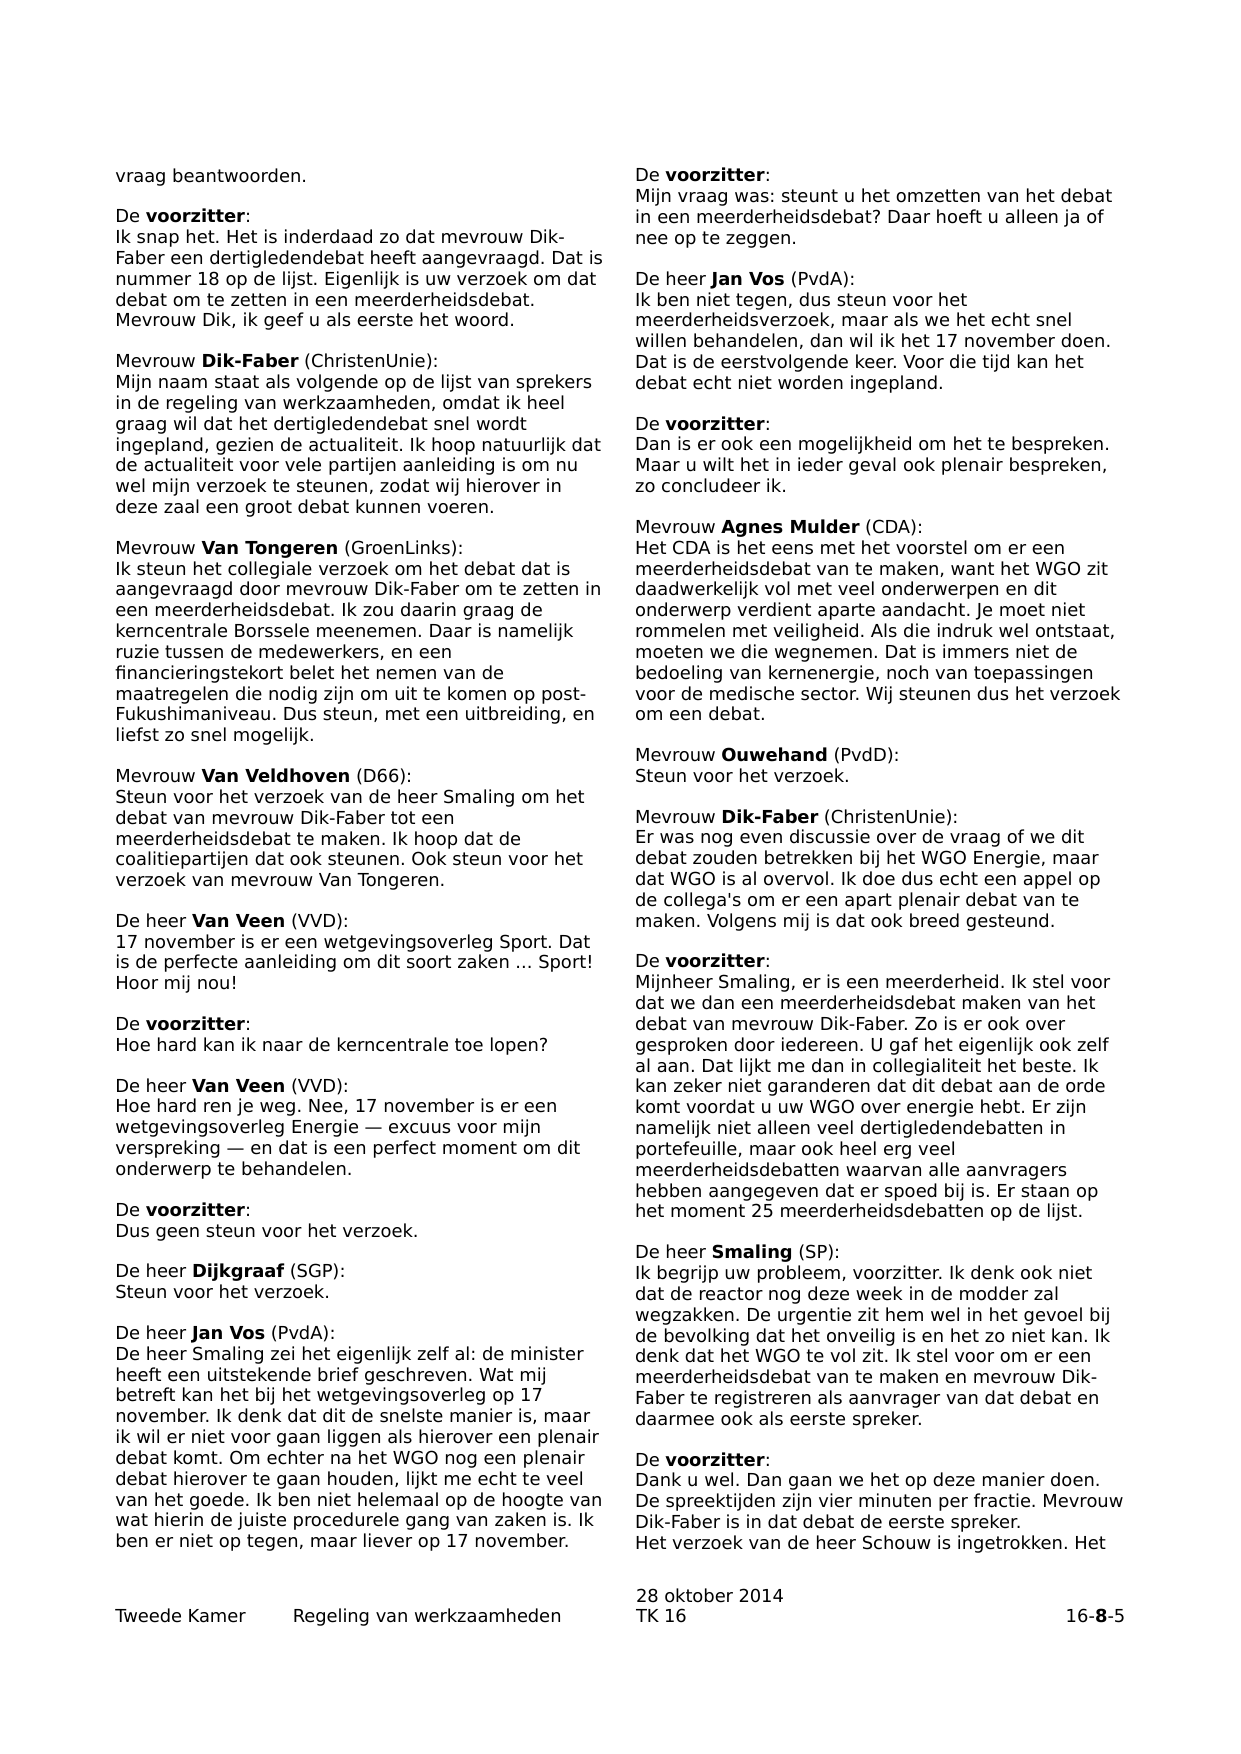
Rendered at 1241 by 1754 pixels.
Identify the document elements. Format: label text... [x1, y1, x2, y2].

text Hoe hard kan ik naar de kerncentrale toe lopen? [115, 1035, 605, 1056]
text Mevrouw Van Tongeren (GroenLinks): [115, 538, 605, 558]
text Mijnheer Smaling, er is een meerderheid. Ik stel voor dat we dan een meerderheidsdebat maken van het debat van mevrouw Dik-Faber. Zo is er ook over gesproken door iedereen. U gaf het eigenlijk ook zelf al aan. Dat lijkt me dan in collegialiteit het beste. Ik kan zeker niet garanderen dat dit debat aan de orde komt voordat u uw WGO over energie hebt. Er zijn namelijk niet alleen veel dertigledendebatten in portefeuille, maar ook heel erg veel meerderheidsdebatten waarvan alle aanvragers hebben aangegeven dat er spoed bij is. Er staan op het moment 25 meerderheidsdebatten op de lijst. [635, 972, 1125, 1222]
text Dan is er ook een mogelijkheid om het te bespreken. Maar u wilt het in ieder geval ook plenair bespreken, zo concludeer ik. [635, 434, 1125, 497]
text Er was nog even discussie over de vraag of we dit debat zouden betrekken bij het WGO Energie, maar dat WGO is al overvol. Ik doe dus echt een appel op de collega's om er een apart plenair debat van te maken. Volgens mij is dat ook breed gesteund. [635, 827, 1125, 931]
text Hoe hard ren je weg. Nee, 17 november is er een wetgevingsoverleg Energie — excuus voor mijn verspreking — en dat is een perfect moment om dit onderwerp te behandelen. [115, 1096, 605, 1179]
text De heer Van Veen (VVD): [115, 911, 605, 931]
text Mevrouw Dik-Faber (ChristenUnie): [635, 806, 1125, 827]
text Mevrouw Ouwehand (PvdD): [635, 745, 1125, 766]
text De voorzitter: [115, 1014, 605, 1035]
text De voorzitter: [635, 413, 1125, 434]
text Mevrouw Dik-Faber (ChristenUnie): [115, 351, 605, 372]
text De heer Jan Vos (PvdA): [115, 1323, 605, 1343]
text De heer Dijkgraaf (SGP): [115, 1261, 605, 1282]
text 17 november is er een wetgevingsoverleg Sport. Dat is de perfecte aanleiding om dit soort zaken ... Sport! Hoor mij nou! [115, 931, 605, 994]
text Ik ben niet tegen, dus steun voor het meerderheidsverzoek, maar als we het echt snel willen behandelen, dan wil ik het 17 november doen. Dat is de eerstvolgende keer. Voor die tijd kan het debat echt niet worden ingepland. [635, 289, 1125, 393]
text Steun voor het verzoek. [115, 1282, 605, 1303]
text De voorzitter: [115, 206, 605, 227]
text Dank u wel. Dan gaan we het op deze manier doen. De spreektijden zijn vier minuten per fractie. Mevrouw Dik-Faber is in dat debat de eerste spreker. [635, 1470, 1125, 1533]
text Mevrouw Agnes Mulder (CDA): [635, 517, 1125, 537]
text Het CDA is het eens met het voorstel om er een meerderheidsdebat van te maken, want het WGO zit daadwerkelijk vol met veel onderwerpen en dit onderwerp verdient aparte aandacht. Je moet niet rommelen met veiligheid. Als die indruk wel ontstaat, moeten we die wegnemen. Dat is immers niet de bedoeling van kernenergie, noch van toepassingen voor de medische sector. Wij steunen dus het verzoek om een debat. [635, 537, 1125, 725]
text De voorzitter: [115, 1199, 605, 1220]
text De voorzitter: [635, 165, 1125, 186]
text Mijn vraag was: steunt u het omzetten van het debat in een meerderheidsdebat? Daar hoeft u alleen ja of nee op te zeggen. [635, 186, 1125, 248]
text De heer Van Veen (VVD): [115, 1076, 605, 1096]
text Dus geen steun voor het verzoek. [115, 1220, 605, 1241]
text De heer Smaling zei het eigenlijk zelf al: de minister heeft een uitstekende brief geschreven. Wat mij betreft kan het bij het wetgevingsoverleg op 17 november. Ik denk dat dit de snelste manier is, maar ik wil er niet voor gaan liggen als hierover een plenair debat komt. Om echter na het WGO nog een plenair debat hierover te gaan houden, lijkt me echt te veel van het goede. Ik ben niet helemaal op de hoogte van wat hierin de juiste procedurele gang van zaken is. Ik ben er niet op tegen, maar liever op 17 november. [115, 1343, 605, 1552]
text De heer Jan Vos (PvdA): [635, 268, 1125, 289]
text Ik steun het collegiale verzoek om het debat dat is aangevraagd door mevrouw Dik-Faber om te zetten in een meerderheidsdebat. Ik zou daarin graag de kerncentrale Borssele meenemen. Daar is namelijk ruzie tussen de medewerkers, en een financieringstekort belet het nemen van de maatregelen die nodig zijn om uit te komen op post-Fukushimaniveau. Dus steun, met een uitbreiding, en liefst zo snel mogelijk. [115, 558, 605, 746]
text Mevrouw Van Veldhoven (D66): [115, 766, 605, 787]
text De heer Smaling (SP): [635, 1242, 1125, 1263]
text Ik begrijp uw probleem, voorzitter. Ik denk ook niet dat de reactor nog deze week in de modder zal wegzakken. De urgentie zit hem wel in het gevoel bij de bevolking dat het onveilig is en het zo niet kan. Ik denk dat het WGO te vol zit. Ik stel voor om er een meerderheidsdebat van te maken en mevrouw Dik-Faber te registreren als aanvrager van dat debat en daarmee ook als eerste spreker. [635, 1263, 1125, 1429]
text vraag beantwoorden. [115, 165, 605, 186]
text Het verzoek van de heer Schouw is ingetrokken. Het [635, 1533, 1125, 1553]
text Ik snap het. Het is inderdaad zo dat mevrouw Dik-Faber een dertigledendebat heeft aangevraagd. Dat is nummer 18 op de lijst. Eigenlijk is uw verzoek om dat debat om te zetten in een meerderheidsdebat. Mevrouw Dik, ik geef u als eerste het woord. [115, 227, 605, 331]
text Steun voor het verzoek van de heer Smaling om het debat van mevrouw Dik-Faber tot een meerderheidsdebat te maken. Ik hoop dat de coalitiepartijen dat ook steunen. Ook steun voor het verzoek van mevrouw Van Tongeren. [115, 787, 605, 891]
text De voorzitter: [635, 1449, 1125, 1470]
text Mijn naam staat als volgende op de lijst van sprekers in de regeling van werkzaamheden, omdat ik heel graag wil dat het dertigledendebat snel wordt ingepland, gezien de actualiteit. Ik hoop natuurlijk dat de actualiteit voor vele partijen aanleiding is om nu wel mijn verzoek te steunen, zodat wij hierover in deze zaal een groot debat kunnen voeren. [115, 372, 605, 518]
text Steun voor het verzoek. [635, 766, 1125, 786]
text De voorzitter: [635, 951, 1125, 972]
